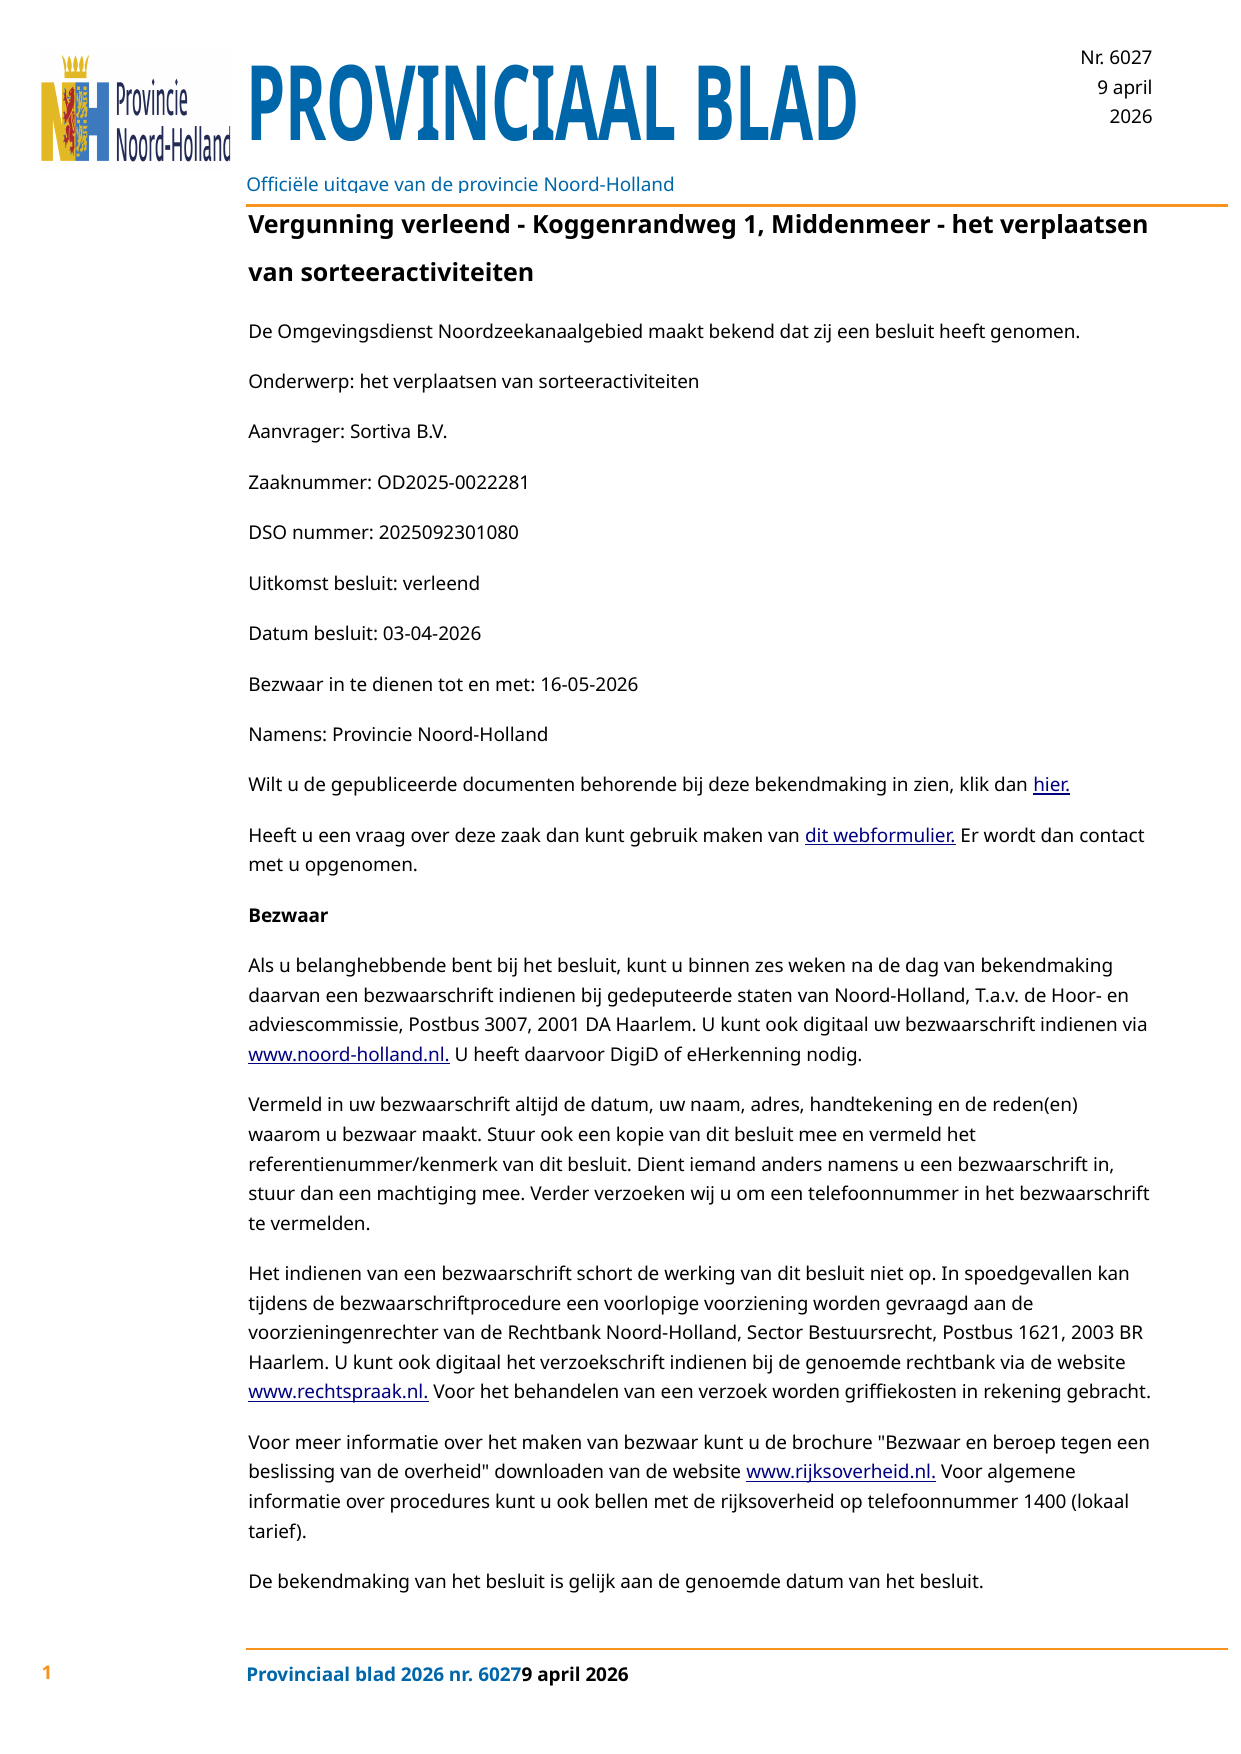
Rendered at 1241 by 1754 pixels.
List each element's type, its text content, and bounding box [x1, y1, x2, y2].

text Bezwaar in te dienen tot en met: 16-05-2026 [248, 671, 1152, 697]
text Heeft u een vraag over deze zaak dan kunt gebruik maken van dit webformulier. Er wordt dan contact met u opgenomen. [248, 822, 1152, 877]
text Wilt u de gepubliceerde documenten behorende bij deze bekendmaking in zien, klik dan hier. [248, 772, 1152, 797]
text Voor meer informatie over het maken van bezwaar kunt u de brochure "Bezwaar en beroep tegen een beslissing van de overheid" downloaden van de website www.rijksoverheid.nl. Voor algemene informatie over procedures kunt u ook bellen met de rijksoverheid op telefoonnummer 1400 (lokaal tarief). [248, 1429, 1152, 1544]
text De bekendmaking van het besluit is gelijk aan de genoemde datum van het besluit. [248, 1568, 1152, 1594]
text Het indienen van een bezwaarschrift schort de werking van dit besluit niet op. In spoedgevallen kan tijdens de bezwaarschriftprocedure een voorlopige voorziening worden gevraagd aan de voorzieningenrechter van de Rechtbank Noord-Holland, Sector Bestuursrecht, Postbus 1621, 2003 BR Haarlem. U kunt ook digitaal het verzoekschrift indienen bij de genoemde rechtbank via de website www.rechtspraak.nl. Voor het behandelen van een verzoek worden griffiekosten in rekening gebracht. [248, 1260, 1152, 1404]
text Bezwaar [248, 902, 1152, 928]
text Aanvrager: Sortiva B.V. [248, 419, 1152, 444]
text Als u belanghebbende bent bij het besluit, kunt u binnen zes weken na de dag van bekendmaking daarvan een bezwaarschrift indienen bij gedeputeerde staten van Noord-Holland, T.a.v. de Hoor- en adviescommissie, Postbus 3007, 2001 DA Haarlem. U kunt ook digitaal uw bezwaarschrift indienen via www.noord-holland.nl. U heeft daarvoor DigiD of eHerkenning nodig. [248, 952, 1152, 1067]
text Onderwerp: het verplaatsen van sorteeractiviteiten [248, 368, 1152, 394]
text Zaaknummer: OD2025-0022281 [248, 469, 1152, 495]
text DSO nummer: 2025092301080 [248, 519, 1152, 545]
picture [41, 47, 231, 172]
text Vermeld in uw bezwaarschrift altijd de datum, uw naam, adres, handtekening en de reden(en) waarom u bezwaar maakt. Stuur ook een kopie van dit besluit mee en vermeld het referentienummer/kenmerk van dit besluit. Dient iemand anders namens u een bezwaarschrift in, stuur dan een machtiging mee. Verder verzoeken wij u om een telefoonnummer in het bezwaarschrift te vermelden. [248, 1092, 1152, 1236]
text Uitkomst besluit: verleend [248, 570, 1152, 596]
text Vergunning verleend - Koggenrandweg 1, Middenmeer - het verplaatsen van sorteeractiviteiten [248, 207, 1152, 288]
text Namens: Provincie Noord-Holland [248, 721, 1152, 747]
text Datum besluit: 03-04-2026 [248, 620, 1152, 646]
text De Omgevingsdienst Noordzeekanaalgebied maakt bekend dat zij een besluit heeft genomen. [248, 318, 1152, 344]
